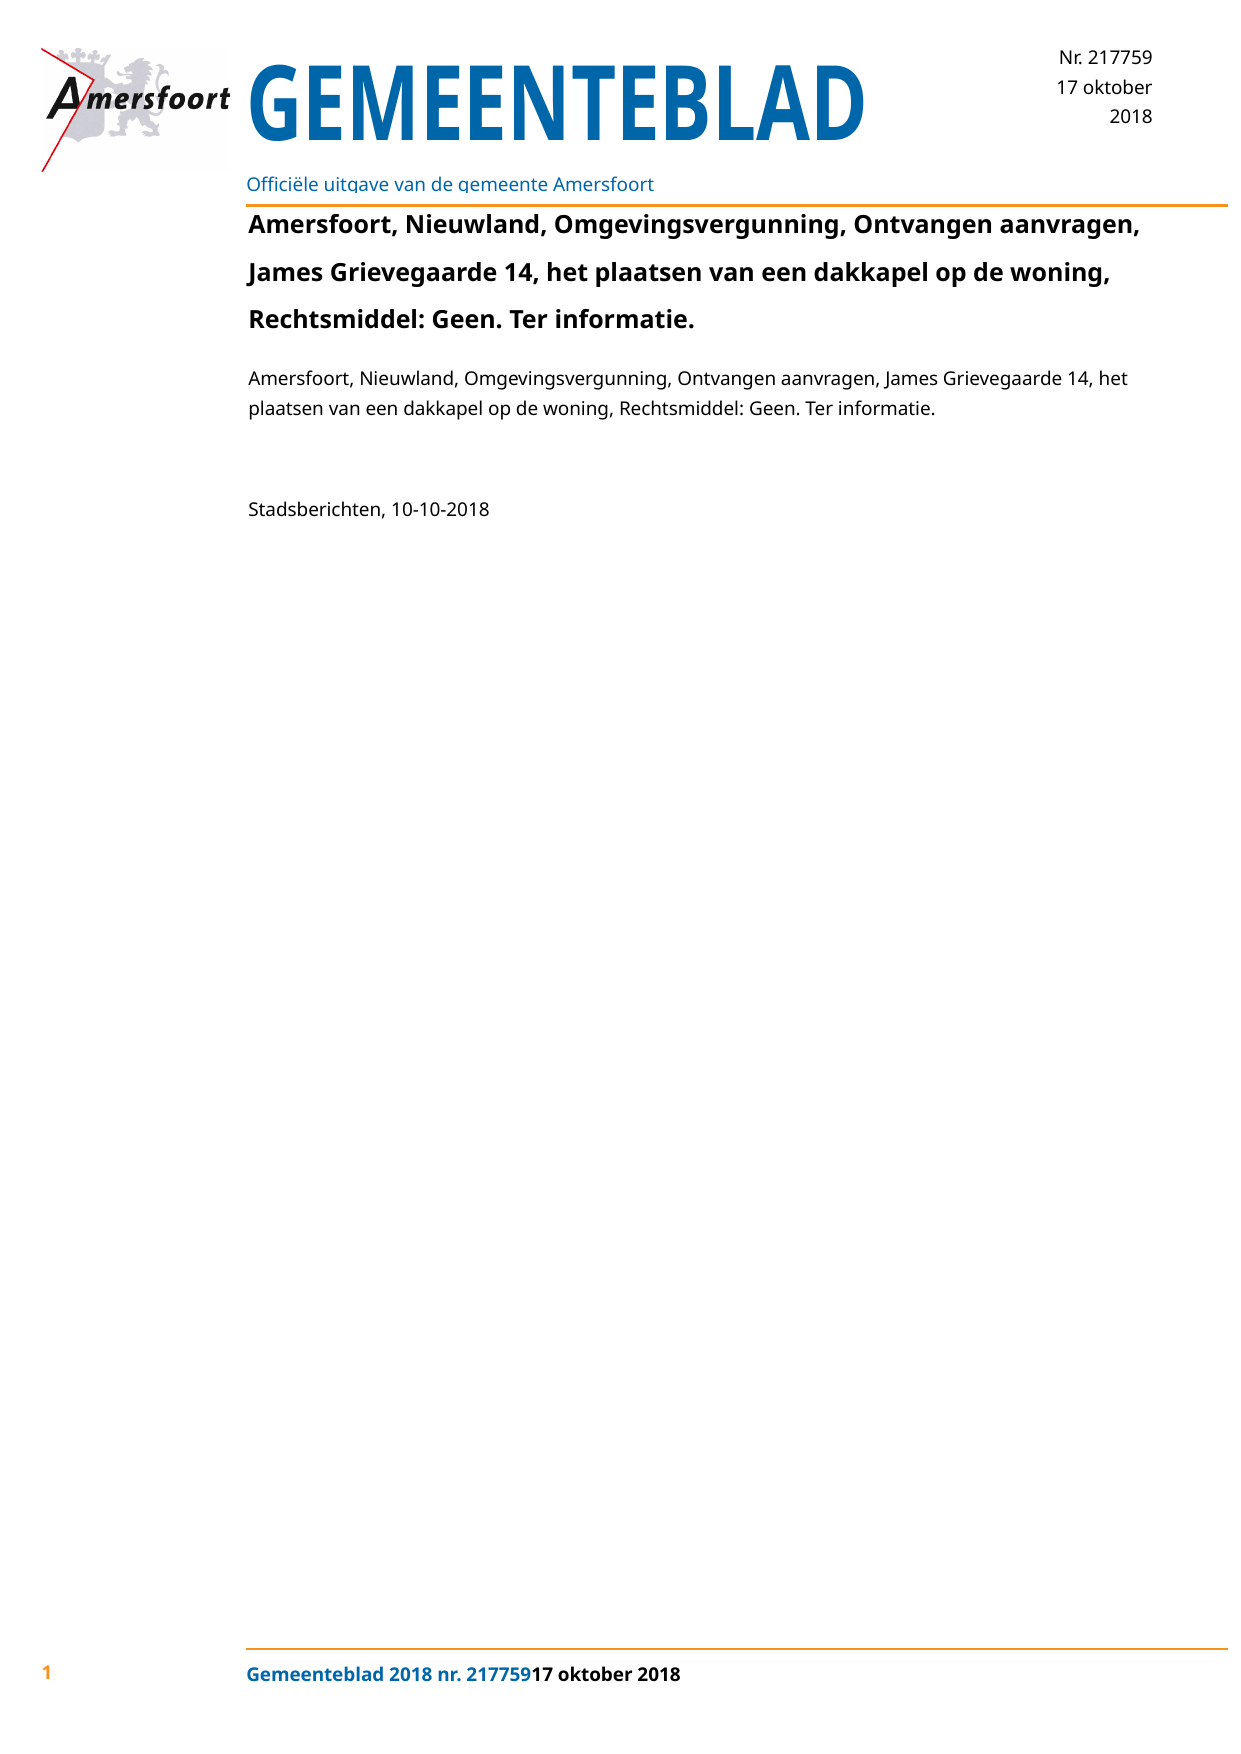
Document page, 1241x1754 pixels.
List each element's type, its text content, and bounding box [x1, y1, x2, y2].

text Amersfoort, Nieuwland, Omgevingsvergunning, Ontvangen aanvragen, James Grievegaarde 14, het plaatsen van een dakkapel op de woning, Rechtsmiddel: Geen. Ter informatie. [248, 207, 1152, 336]
text Stadsberichten, 10-10-2018 [248, 496, 1152, 522]
text Amersfoort, Nieuwland, Omgevingsvergunning, Ontvangen aanvragen, James Grievegaarde 14, het plaatsen van een dakkapel op de woning, Rechtsmiddel: Geen. Ter informatie. [248, 366, 1152, 421]
picture [41, 47, 231, 172]
